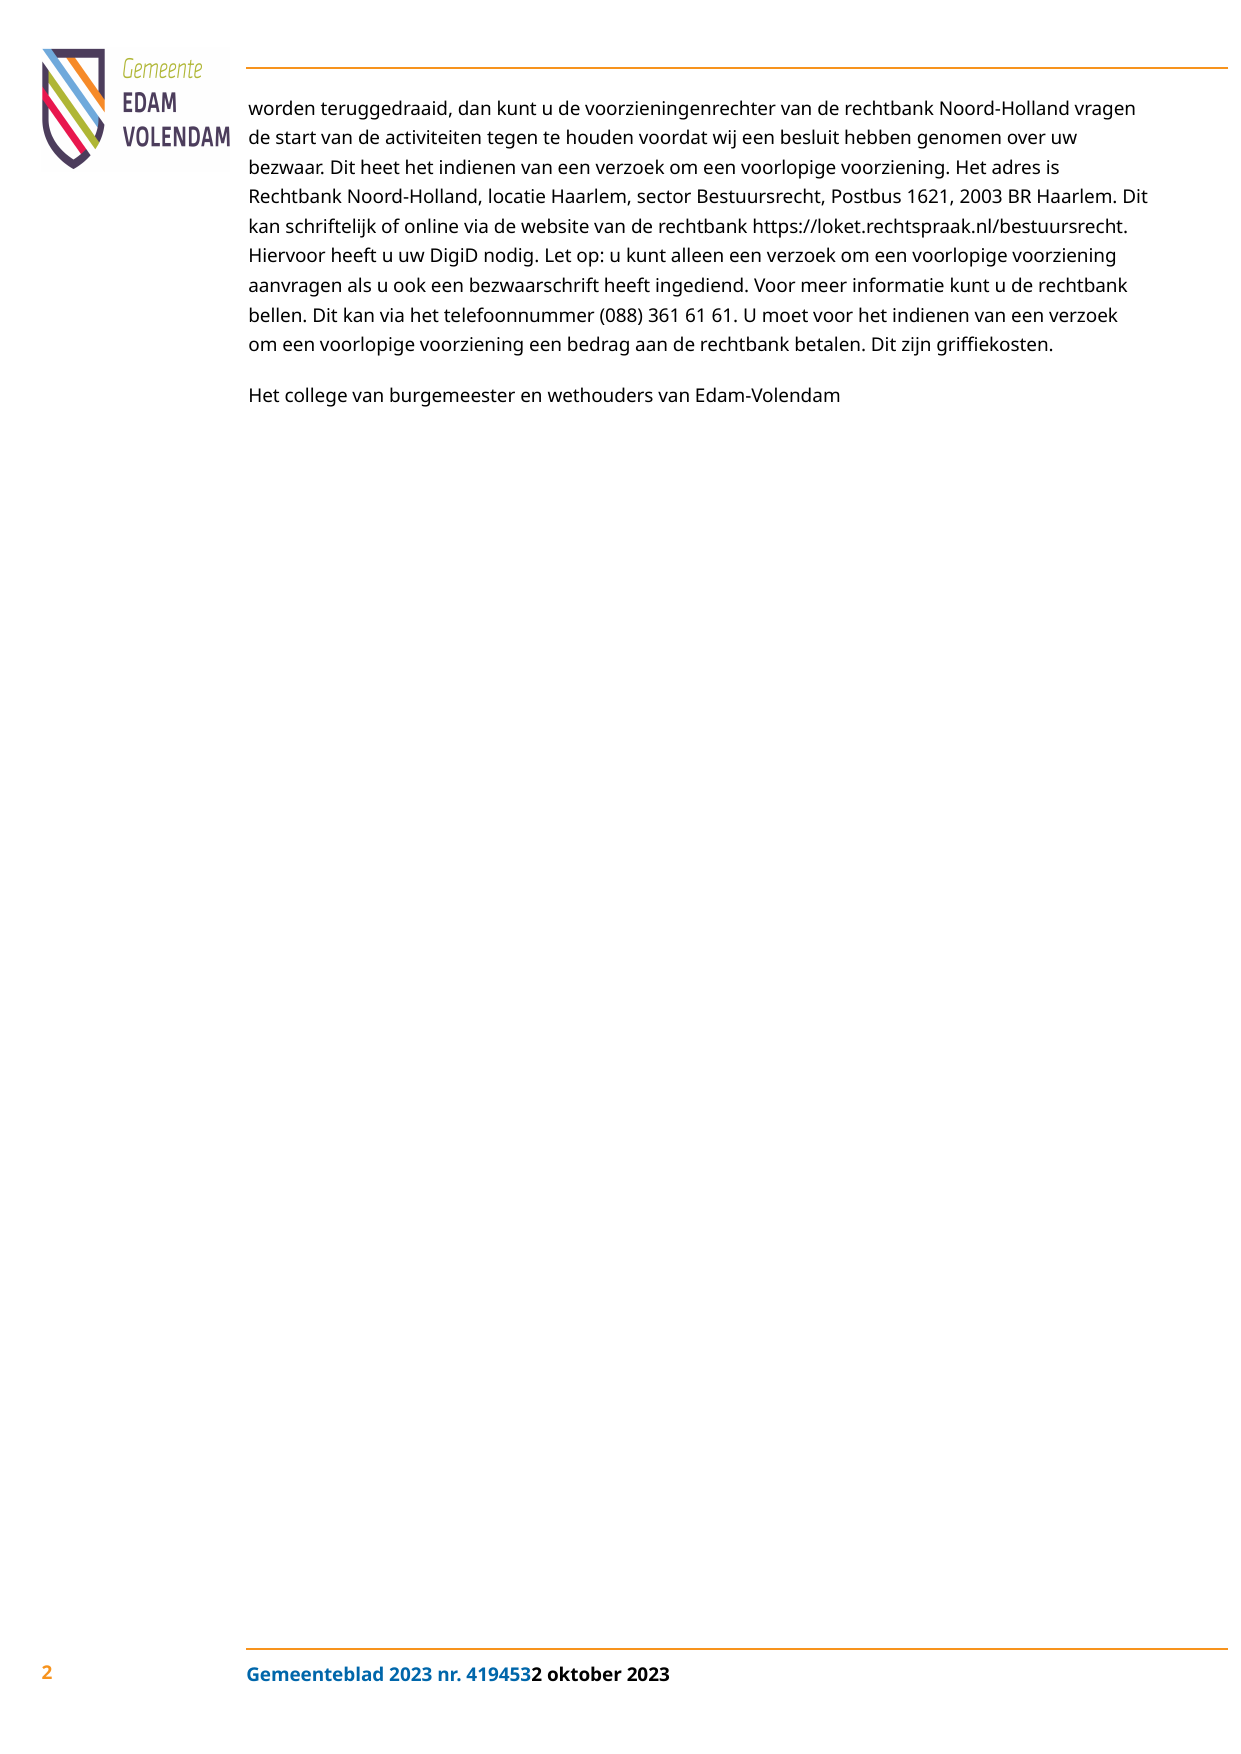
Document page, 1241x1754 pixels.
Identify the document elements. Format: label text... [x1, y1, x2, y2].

picture [41, 47, 231, 172]
text Het college van burgemeester en wethouders van Edam-Volendam [248, 382, 1152, 408]
text worden teruggedraaid, dan kunt u de voorzieningenrechter van de rechtbank Noord-Holland vragen de start van de activiteiten tegen te houden voordat wij een besluit hebben genomen over uw bezwaar. Dit heet het indienen van een verzoek om een voorlopige voorziening. Het adres is Rechtbank Noord-Holland, locatie Haarlem, sector Bestuursrecht, Postbus 1621, 2003 BR Haarlem. Dit kan schriftelijk of online via de website van de rechtbank https://loket.rechtspraak.nl/bestuursrecht. Hiervoor heeft u uw DigiD nodig. Let op: u kunt alleen een verzoek om een voorlopige voorziening aanvragen als u ook een bezwaarschrift heeft ingediend. Voor meer informatie kunt u de rechtbank bellen. Dit kan via het telefoonnummer (088) 361 61 61. U moet voor het indienen van een verzoek om een voorlopige voorziening een bedrag aan de rechtbank betalen. Dit zijn griffiekosten. [248, 95, 1152, 357]
